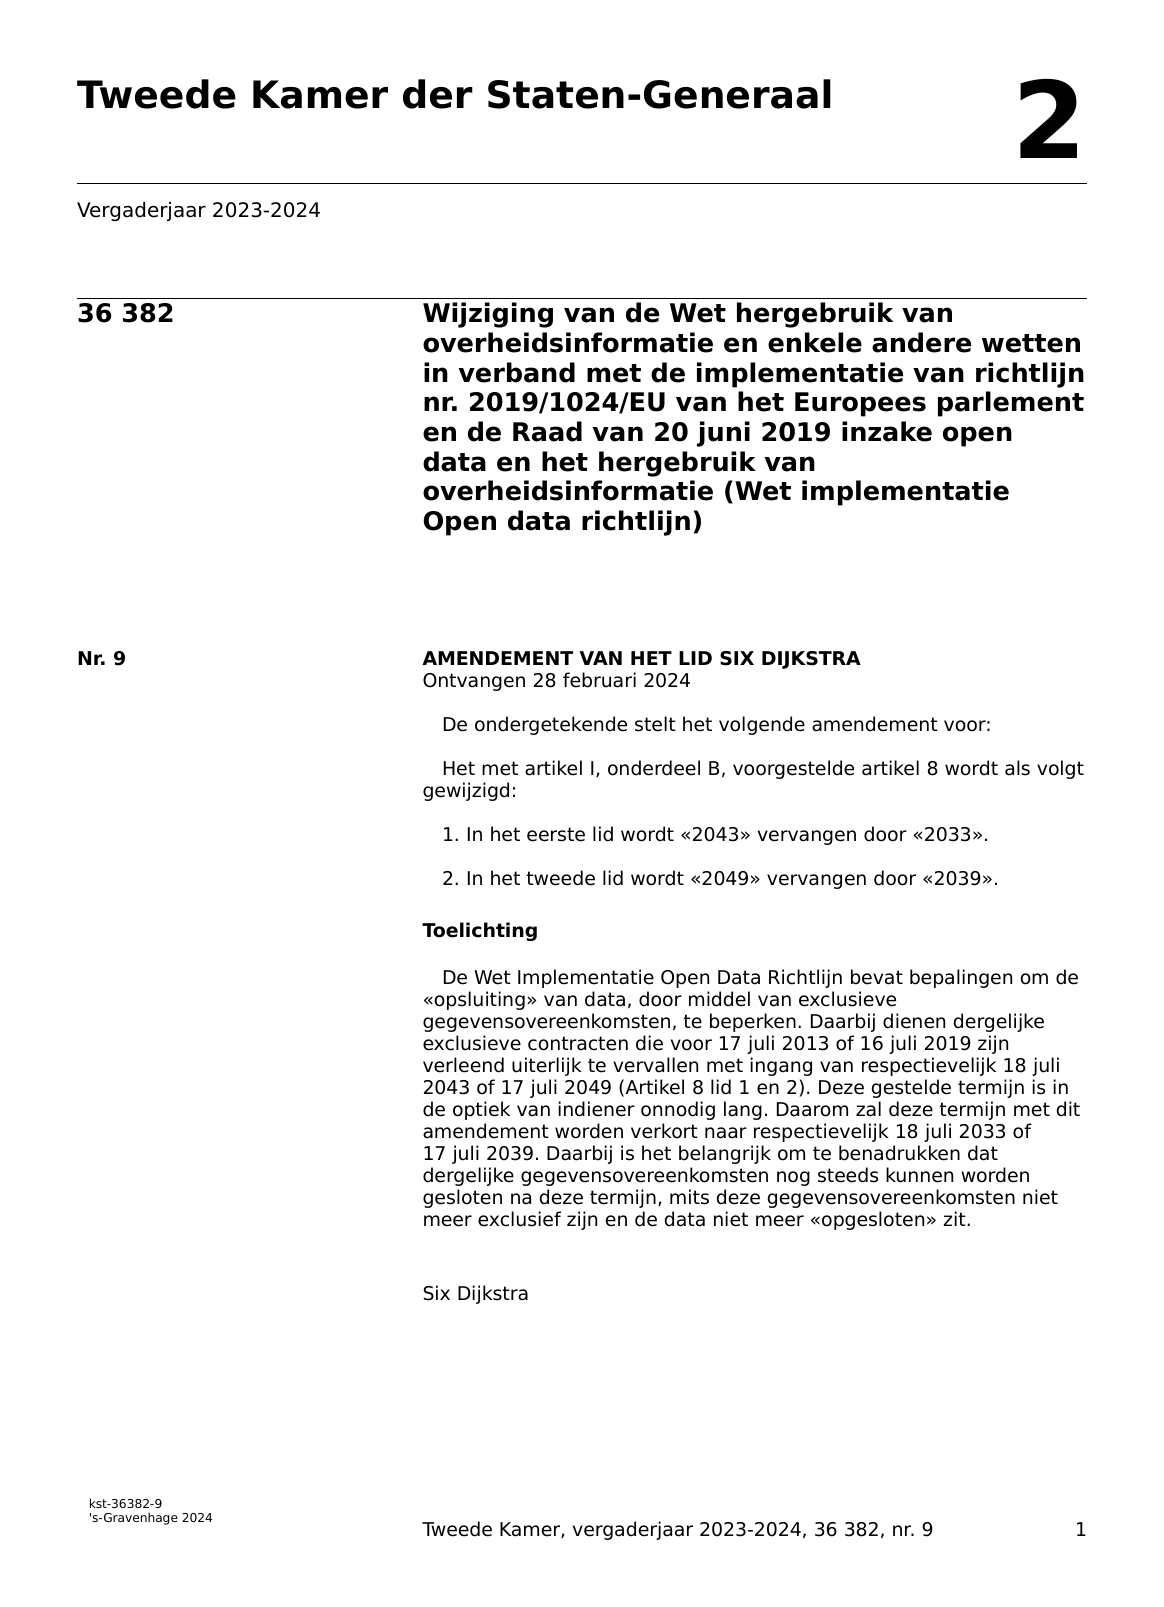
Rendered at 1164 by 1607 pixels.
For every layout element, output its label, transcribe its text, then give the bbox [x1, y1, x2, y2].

text 's-Gravenhage 2024 [88, 1511, 323, 1525]
text Het met artikel I, onderdeel B, voorgestelde artikel 8 wordt als volgt gewijzigd: [422, 758, 1087, 802]
text Ontvangen 28 februari 2024 [422, 669, 1087, 691]
table_header Tweede Kamer der Staten-Generaal [77, 59, 886, 183]
subtitle Nr. 9 AMENDEMENT VAN HET LID SIX DIJKSTRA [77, 647, 1087, 669]
text Six Dijkstra [422, 1261, 1087, 1305]
subtitle Toelichting [422, 920, 1087, 942]
table_header 2 [886, 59, 1087, 183]
text 2. In het tweede lid wordt «2049» vervangen door «2039». [422, 868, 1087, 890]
text 1. In het eerste lid wordt «2043» vervangen door «2033». [422, 824, 1087, 846]
text De ondergetekende stelt het volgende amendement voor: [422, 714, 1087, 736]
text kst-36382-9 [88, 1497, 323, 1511]
table_cell Vergaderjaar 2023-2024 [77, 184, 1087, 298]
subtitle 36 382 Wijziging van de Wet hergebruik van overheidsinformatie en enkele andere wetten in verband met de implementatie van richtlijn nr. 2019/1024/EU van het Europees parlement en de Raad van 20 juni 2019 inzake open data en het hergebruik van overheidsinformatie (Wet implementatie Open data richtlijn) [77, 299, 1087, 536]
text De Wet Implementatie Open Data Richtlijn bevat bepalingen om de «opsluiting» van data, door middel van exclusieve gegevensovereenkomsten, te beperken. Daarbij dienen dergelijke exclusieve contracten die voor 17 juli 2013 of 16 juli 2019 zijn verleend uiterlijk te vervallen met ingang van respectievelijk 18 juli 2043 of 17 juli 2049 (Artikel 8 lid 1 en 2). Deze gestelde termijn is in de optiek van indiener onnodig lang. Daarom zal deze termijn met dit amendement worden verkort naar respectievelijk 18 juli 2033 of 17 juli 2039. Daarbij is het belangrijk om te benadrukken dat dergelijke gegevensovereenkomsten nog steeds kunnen worden gesloten na deze termijn, mits deze gegevensovereenkomsten niet meer exclusief zijn en de data niet meer «opgesloten» zit. [422, 967, 1087, 1231]
